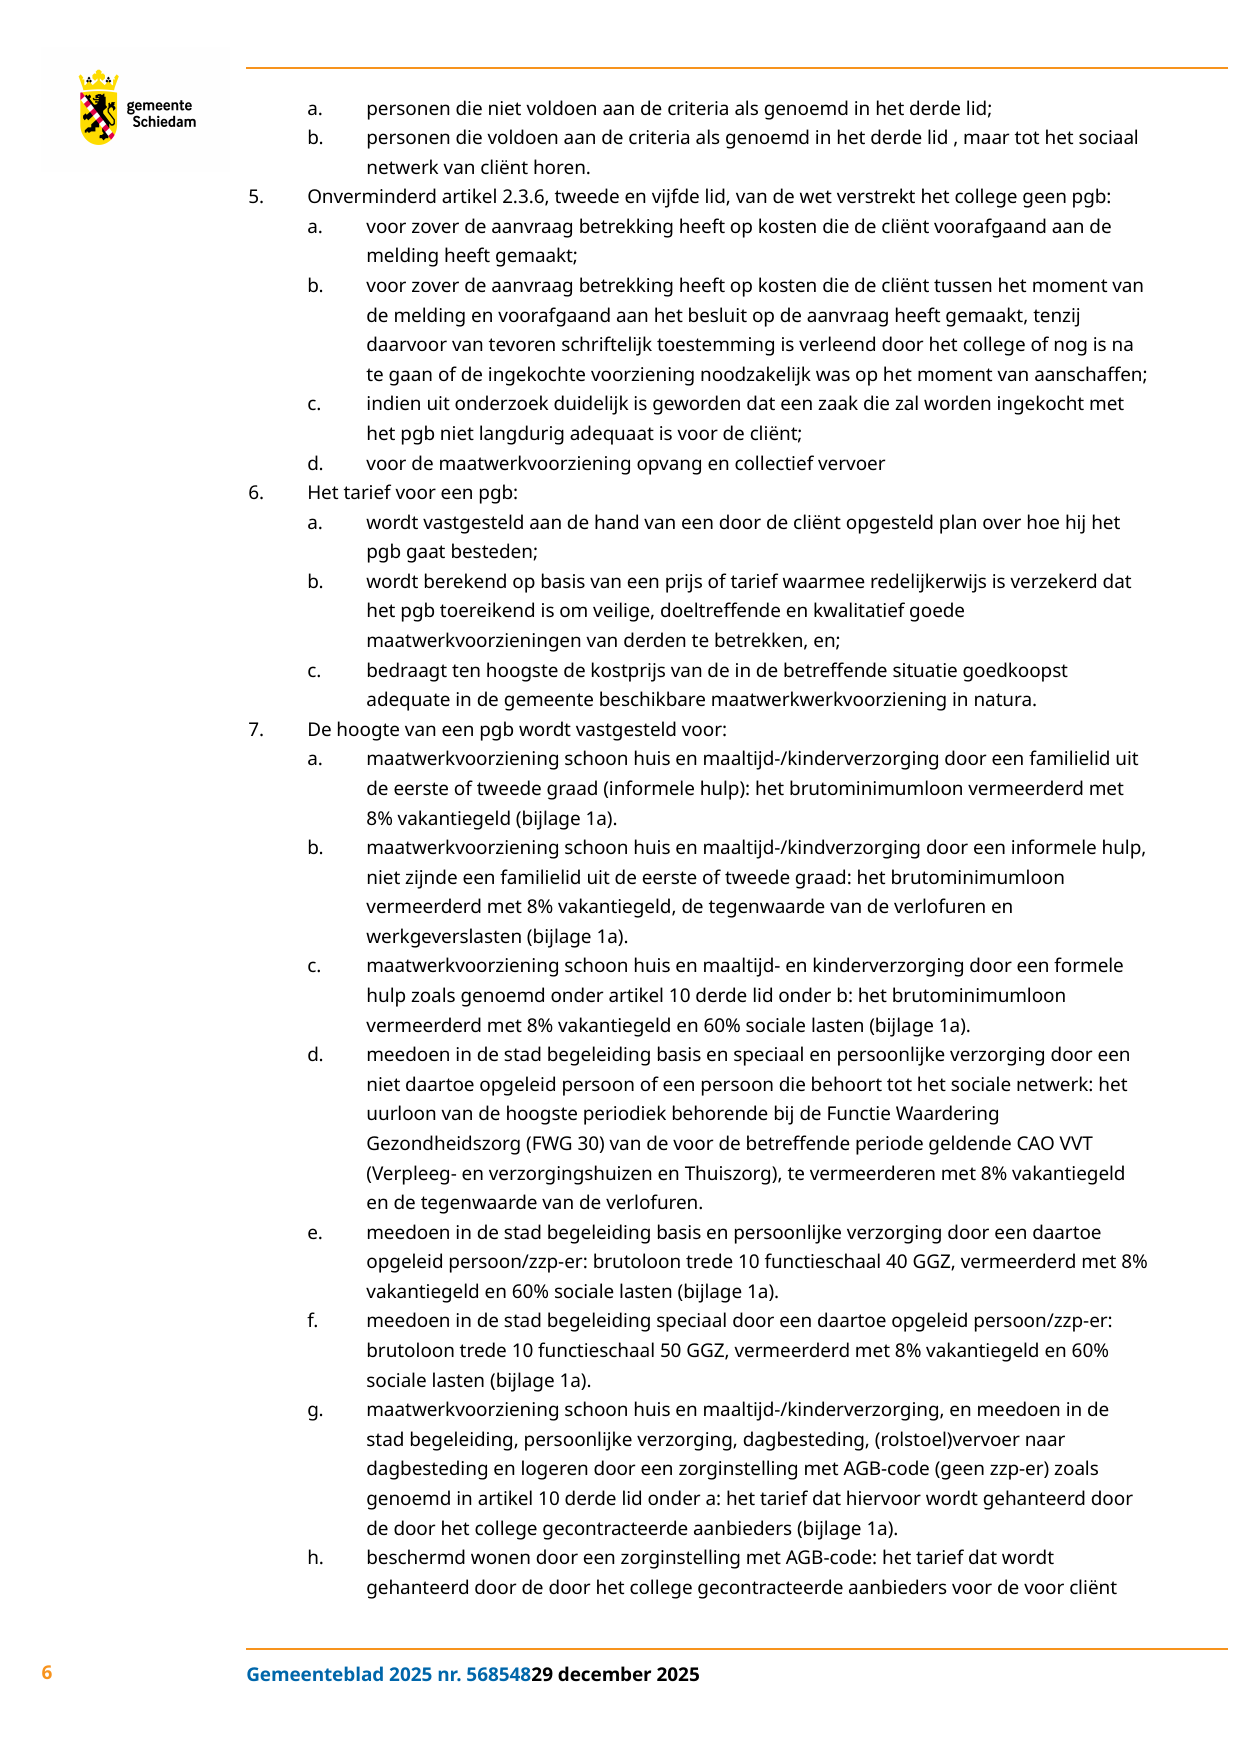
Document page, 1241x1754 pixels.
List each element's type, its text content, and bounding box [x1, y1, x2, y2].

list meedoen in de stad begeleiding speciaal door een daartoe opgeleid persoon/zzp-er: brutoloon trede 10 functieschaal 50 GGZ, vermeerderd met 8% vakantiegeld en 60% sociale lasten (bijlage 1a). [307, 1308, 1152, 1393]
list voor zover de aanvraag betrekking heeft op kosten die de cliënt voorafgaand aan de melding heeft gemaakt; [307, 213, 1152, 268]
list maatwerkvoorziening schoon huis en maaltijd- en kinderverzorging door een formele hulp zoals genoemd onder artikel 10 derde lid onder b: het brutominimumloon vermeerderd met 8% vakantiegeld en 60% sociale lasten (bijlage 1a). [307, 953, 1152, 1038]
list Onverminderd artikel 2.3.6, tweede en vijfde lid, van de wet verstrekt het college geen pgb: [248, 183, 1152, 209]
list wordt berekend op basis van een prijs of tarief waarmee redelijkerwijs is verzekerd dat het pgb toereikend is om veilige, doeltreffende en kwalitatief goede maatwerkvoorzieningen van derden te betrekken, en; [307, 568, 1152, 653]
list maatwerkvoorziening schoon huis en maaltijd-/kinderverzorging door een familielid uit de eerste of tweede graad (informele hulp): het brutominimumloon vermeerderd met 8% vakantiegeld (bijlage 1a). [307, 746, 1152, 831]
list beschermd wonen door een zorginstelling met AGB-code: het tarief dat wordt gehanteerd door de door het college gecontracteerde aanbieders voor de voor cliënt [307, 1544, 1152, 1600]
list indien uit onderzoek duidelijk is geworden dat een zaak die zal worden ingekocht met het pgb niet langdurig adequaat is voor de cliënt; [307, 391, 1152, 446]
list voor zover de aanvraag betrekking heeft op kosten die de cliënt tussen het moment van de melding en voorafgaand aan het besluit op de aanvraag heeft gemaakt, tenzij daarvoor van tevoren schriftelijk toestemming is verleend door het college of nog is na te gaan of de ingekochte voorziening noodzakelijk was op het moment van aanschaffen; [307, 272, 1152, 387]
list voor de maatwerkvoorziening opvang en collectief vervoer [307, 450, 1152, 476]
list maatwerkvoorziening schoon huis en maaltijd-/kindverzorging door een informele hulp, niet zijnde een familielid uit de eerste of tweede graad: het brutominimumloon vermeerderd met 8% vakantiegeld, de tegenwaarde van de verlofuren en werkgeverslasten (bijlage 1a). [307, 834, 1152, 949]
list personen die voldoen aan de criteria als genoemd in het derde lid , maar tot het sociaal netwerk van cliënt horen. [307, 124, 1152, 180]
list personen die niet voldoen aan de criteria als genoemd in het derde lid; [307, 95, 1152, 121]
list meedoen in de stad begeleiding basis en speciaal en persoonlijke verzorging door een niet daartoe opgeleid persoon of een persoon die behoort tot het sociale netwerk: het uurloon van de hoogste periodiek behorende bij de Functie Waardering Gezondheidszorg (FWG 30) van de voor de betreffende periode geldende CAO VVT (Verpleeg- en verzorgingshuizen en Thuiszorg), te vermeerderen met 8% vakantiegeld en de tegenwaarde van de verlofuren. [307, 1041, 1152, 1215]
picture [41, 47, 231, 172]
list meedoen in de stad begeleiding basis en persoonlijke verzorging door een daartoe opgeleid persoon/zzp-er: brutoloon trede 10 functieschaal 40 GGZ, vermeerderd met 8% vakantiegeld en 60% sociale lasten (bijlage 1a). [307, 1219, 1152, 1304]
list maatwerkvoorziening schoon huis en maaltijd-/kinderverzorging, en meedoen in de stad begeleiding, persoonlijke verzorging, dagbesteding, (rolstoel)vervoer naar dagbesteding en logeren door een zorginstelling met AGB-code (geen zzp-er) zoals genoemd in artikel 10 derde lid onder a: het tarief dat hiervoor wordt gehanteerd door de door het college gecontracteerde aanbieders (bijlage 1a). [307, 1396, 1152, 1541]
list De hoogte van een pgb wordt vastgesteld voor: [248, 716, 1152, 742]
list Het tarief voor een pgb: [248, 479, 1152, 505]
list bedraagt ten hoogste de kostprijs van de in de betreffende situatie goedkoopst adequate in de gemeente beschikbare maatwerkwerkvoorziening in natura. [307, 657, 1152, 712]
list wordt vastgesteld aan de hand van een door de cliënt opgesteld plan over hoe hij het pgb gaat besteden; [307, 509, 1152, 564]
